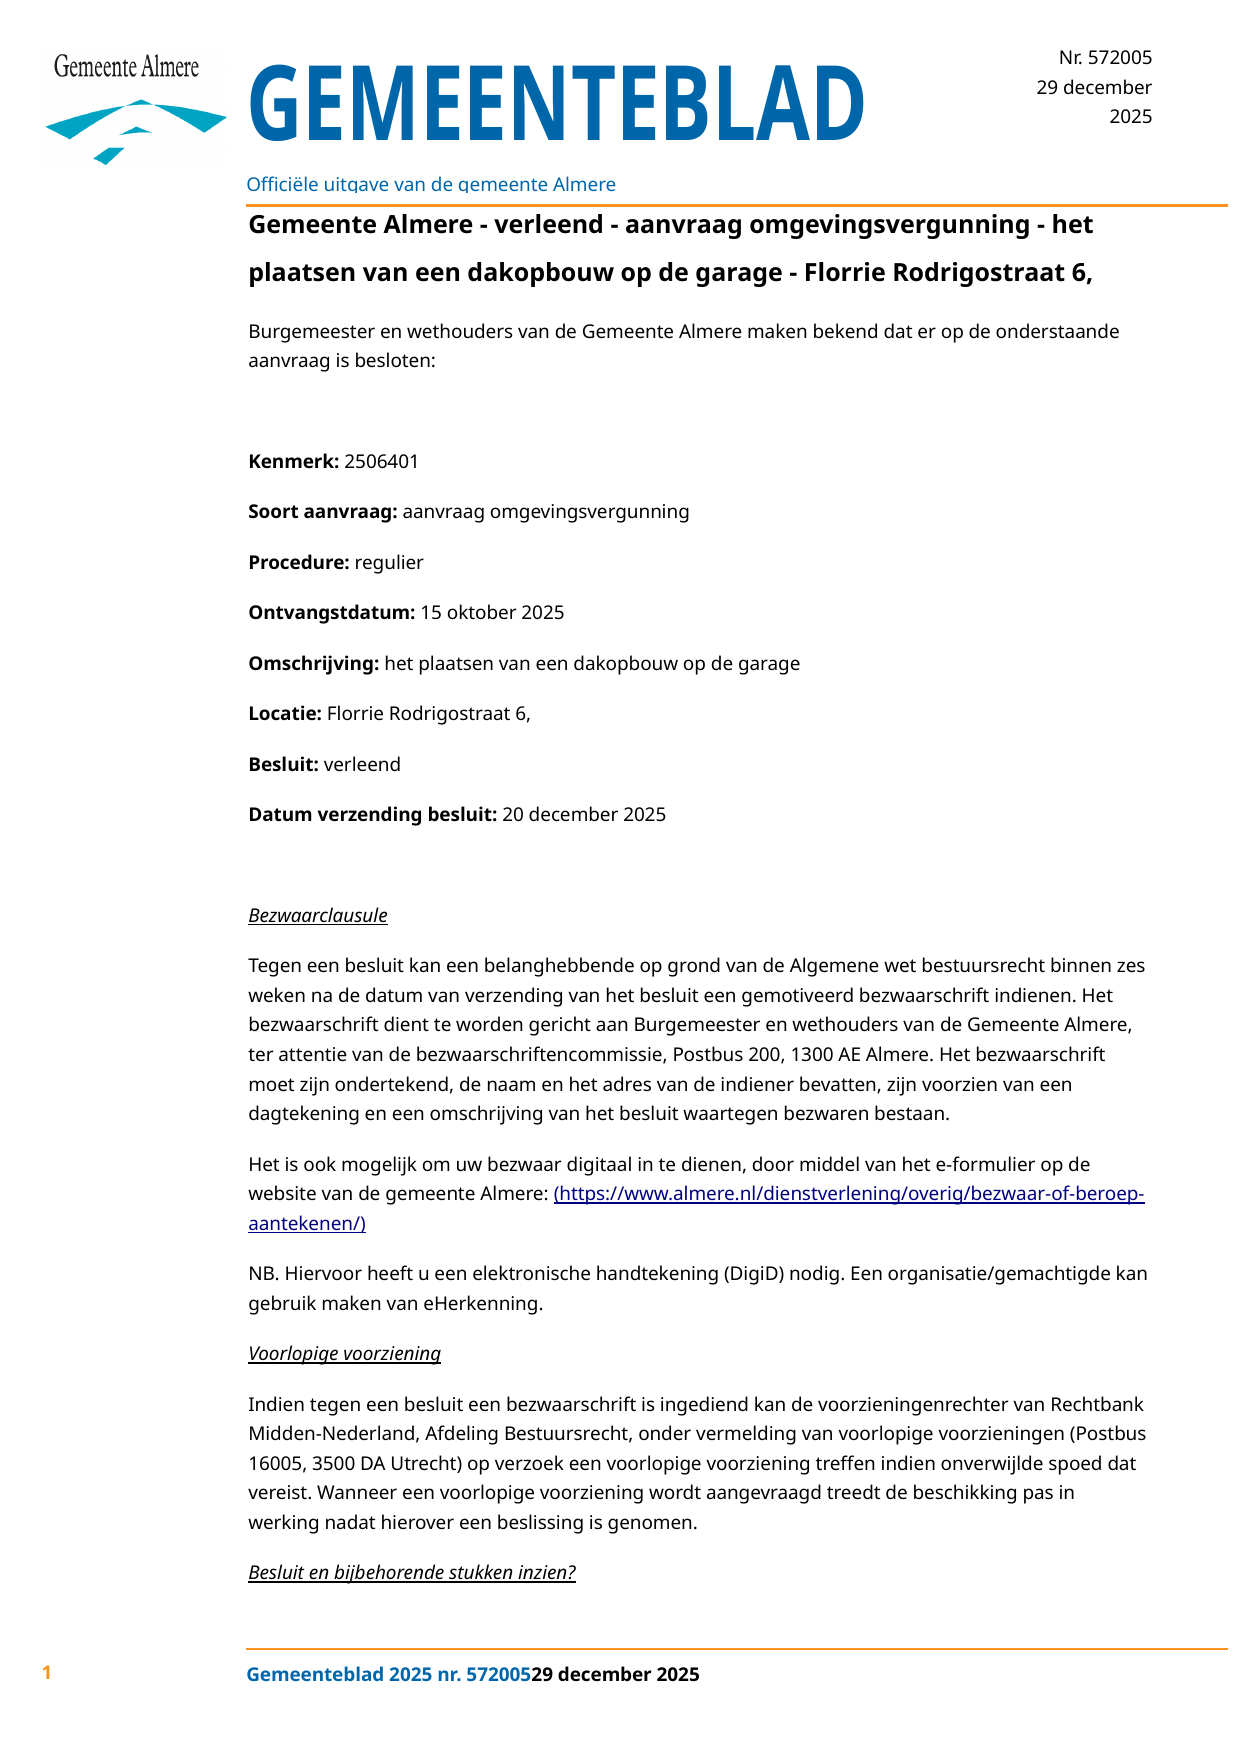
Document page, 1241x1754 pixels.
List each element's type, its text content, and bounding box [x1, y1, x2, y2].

text Indien tegen een besluit een bezwaarschrift is ingediend kan de voorzieningenrechter van Rechtbank Midden-Nederland, Afdeling Bestuursrecht, onder vermelding van voorlopige voorzieningen (Postbus 16005, 3500 DA Utrecht) op verzoek een voorlopige voorziening treffen indien onverwijlde spoed dat vereist. Wanneer een voorlopige voorziening wordt aangevraagd treedt de beschikking pas in werking nadat hierover een beslissing is genomen. [248, 1391, 1152, 1535]
text Tegen een besluit kan een belanghebbende op grond van de Algemene wet bestuursrecht binnen zes weken na de datum van verzending van het besluit een gemotiveerd bezwaarschrift indienen. Het bezwaarschrift dient te worden gericht aan Burgemeester en wethouders van de Gemeente Almere, ter attentie van de bezwaarschriftencommissie, Postbus 200, 1300 AE Almere. Het bezwaarschrift moet zijn ondertekend, de naam en het adres van de indiener bevatten, zijn voorzien van een dagtekening en een omschrijving van het besluit waartegen bezwaren bestaan. [248, 952, 1152, 1126]
text Bezwaarclausule [248, 902, 1152, 928]
text Voorlopige voorziening [248, 1340, 1152, 1366]
text Locatie: Florrie Rodrigostraat 6, [248, 700, 1152, 726]
text Gemeente Almere - verleend - aanvraag omgevingsvergunning - het plaatsen van een dakopbouw op de garage - Florrie Rodrigostraat 6, [248, 207, 1152, 288]
text Procedure: regulier [248, 549, 1152, 575]
text Kenmerk: 2506401 [248, 448, 1152, 474]
text NB. Hiervoor heeft u een elektronische handtekening (DigiD) nodig. Een organisatie/gemachtigde kan gebruik maken van eHerkenning. [248, 1260, 1152, 1316]
text Omschrijving: het plaatsen van een dakopbouw op de garage [248, 650, 1152, 676]
text Burgemeester en wethouders van de Gemeente Almere maken bekend dat er op de onderstaande aanvraag is besloten: [248, 318, 1152, 373]
text Datum verzending besluit: 20 december 2025 [248, 801, 1152, 827]
text Ontvangstdatum: 15 oktober 2025 [248, 599, 1152, 625]
text Besluit en bijbehorende stukken inzien? [248, 1559, 1152, 1585]
text Het is ook mogelijk om uw bezwaar digitaal in te dienen, door middel van het e-formulier op de website van de gemeente Almere: (https://www.almere.nl/dienstverlening/overig/bezwaar-of-beroep-aantekenen/) [248, 1151, 1152, 1236]
text Soort aanvraag: aanvraag omgevingsvergunning [248, 499, 1152, 524]
text Besluit: verleend [248, 751, 1152, 777]
picture [41, 47, 231, 172]
